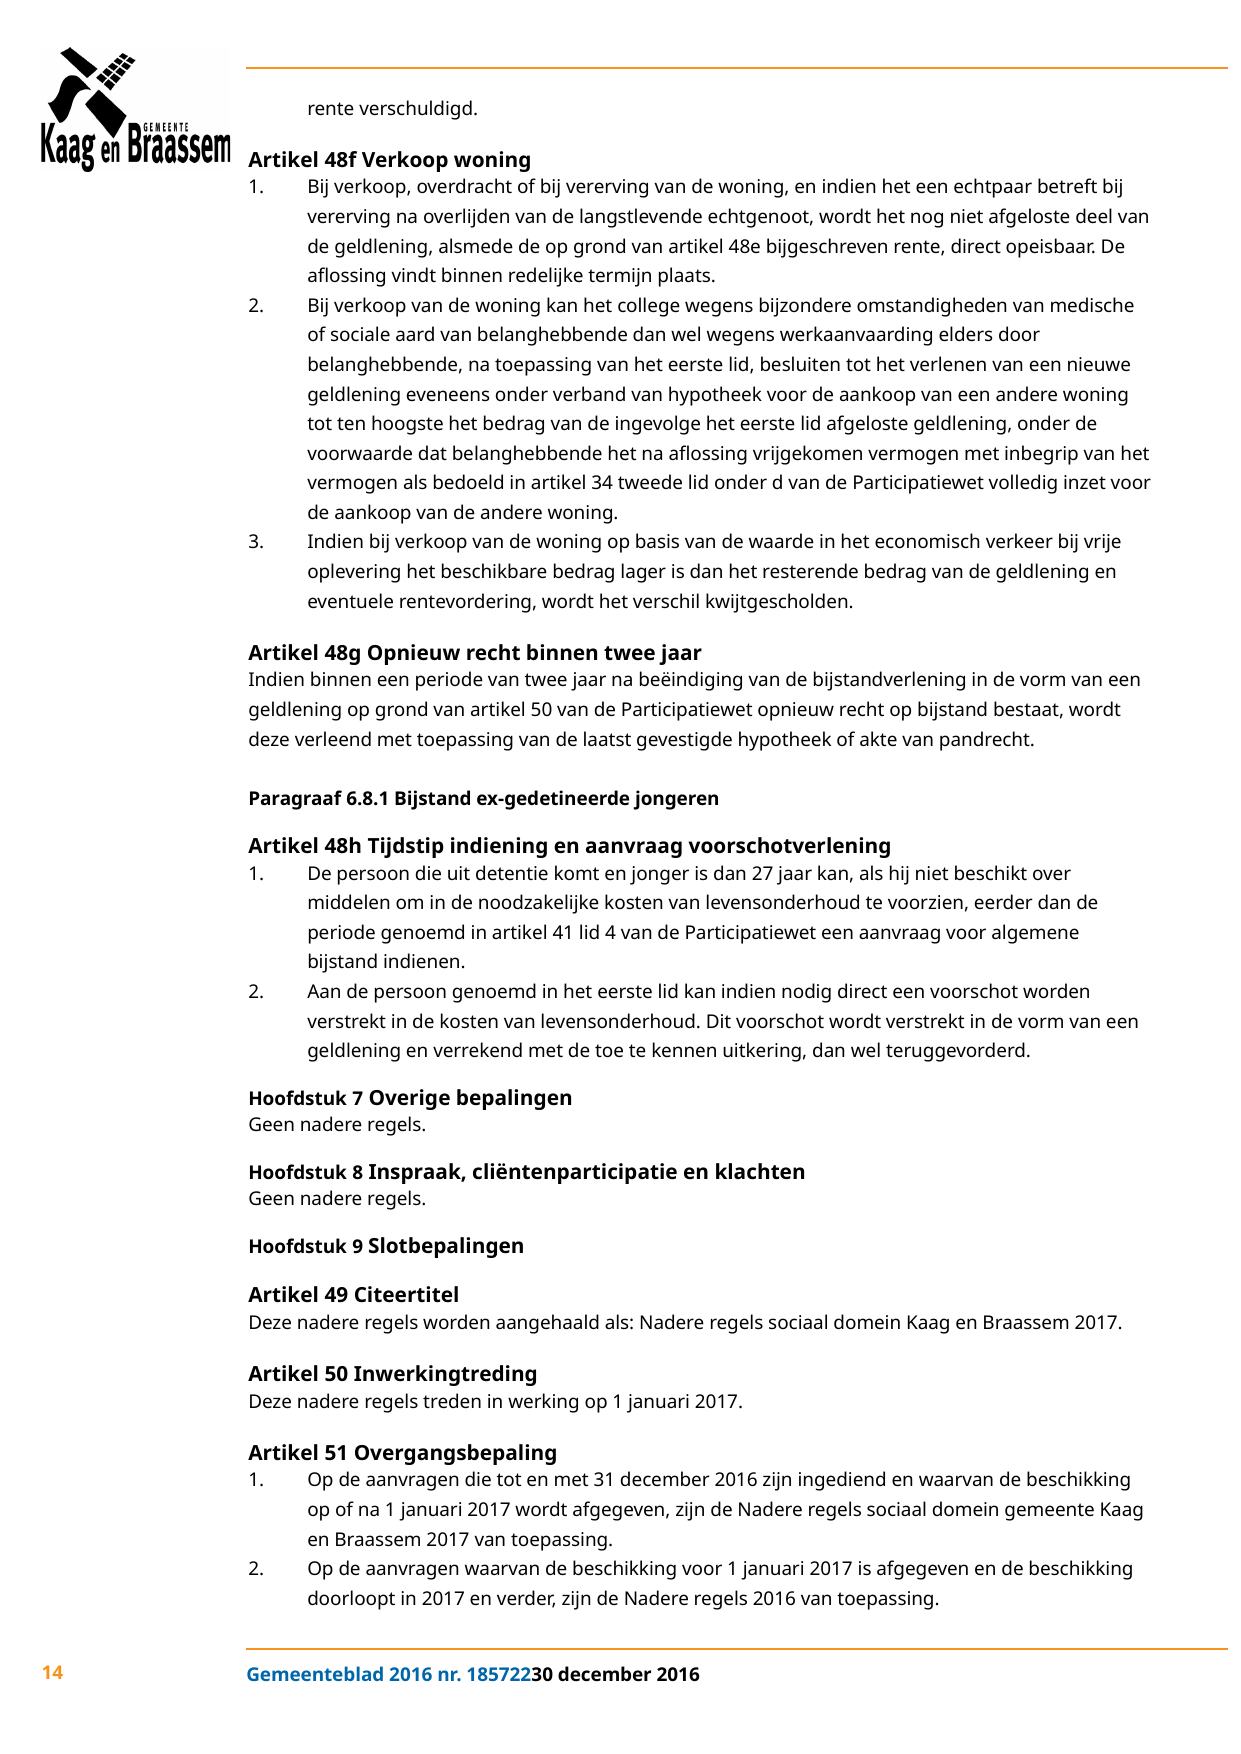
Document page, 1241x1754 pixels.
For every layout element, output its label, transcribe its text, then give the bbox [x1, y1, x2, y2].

text Indien binnen een periode van twee jaar na beëindiging van de bijstandverlening in de vorm van een geldlening op grond van artikel 50 van de Participatiewet opnieuw recht op bijstand bestaat, wordt deze verleend met toepassing van de laatst gevestigde hypotheek of akte van pandrecht. [248, 667, 1152, 752]
list De persoon die uit detentie komt en jonger is dan 27 jaar kan, als hij niet beschikt over middelen om in de noodzakelijke kosten van levensonderhoud te voorzien, eerder dan de periode genoemd in artikel 41 lid 4 van de Participatiewet een aanvraag voor algemene bijstand indienen. [248, 860, 1152, 974]
text Artikel 50 Inwerkingtreding [248, 1359, 1152, 1388]
list Op de aanvragen die tot en met 31 december 2016 zijn ingediend en waarvan de beschikking op of na 1 januari 2017 wordt afgegeven, zijn de Nadere regels sociaal domein gemeente Kaag en Braassem 2017 van toepassing. [248, 1467, 1152, 1552]
list Indien bij verkoop van de woning op basis van de waarde in het economisch verkeer bij vrije oplevering het beschikbare bedrag lager is dan het resterende bedrag van de geldlening en eventuele rentevordering, wordt het verschil kwijtgescholden. [248, 529, 1152, 613]
picture [41, 47, 231, 172]
list Aan de persoon genoemd in het eerste lid kan indien nodig direct een voorschot worden verstrekt in de kosten van levensonderhoud. Dit voorschot wordt verstrekt in de vorm van een geldlening en verrekend met de toe te kennen uitkering, dan wel teruggevorderd. [248, 978, 1152, 1063]
text Geen nadere regels. [248, 1186, 1152, 1211]
list Bij verkoop van de woning kan het college wegens bijzondere omstandigheden van medische of sociale aard van belanghebbende dan wel wegens werkaanvaarding elders door belanghebbende, na toepassing van het eerste lid, besluiten tot het verlenen van een nieuwe geldlening eveneens onder verband van hypotheek voor de aankoop van een andere woning tot ten hoogste het bedrag van de ingevolge het eerste lid afgeloste geldlening, onder de voorwaarde dat belanghebbende het na aflossing vrijgekomen vermogen met inbegrip van het vermogen als bedoeld in artikel 34 tweede lid onder d van de Participatiewet volledig inzet voor de aankoop van de andere woning. [248, 292, 1152, 525]
text Artikel 48f Verkoop woning [248, 145, 1152, 174]
text Artikel 48h Tijdstip indiening en aanvraag voorschotverlening [248, 832, 1152, 860]
text Artikel 48g Opnieuw recht binnen twee jaar [248, 638, 1152, 667]
list rente verschuldigd. [248, 95, 1152, 121]
list Op de aanvragen waarvan de beschikking voor 1 januari 2017 is afgegeven en de beschikking doorloopt in 2017 en verder, zijn de Nadere regels 2016 van toepassing. [248, 1555, 1152, 1611]
text Geen nadere regels. [248, 1112, 1152, 1137]
text Deze nadere regels worden aangehaald als: Nadere regels sociaal domein Kaag en Braassem 2017. [248, 1309, 1152, 1335]
text Artikel 49 Citeertitel [248, 1281, 1152, 1309]
text Hoofdstuk 8 Inspraak, cliëntenparticipatie en klachten [248, 1157, 1152, 1186]
text Hoofdstuk 7 Overige bepalingen [248, 1083, 1152, 1112]
text Artikel 51 Overgangsbepaling [248, 1438, 1152, 1467]
text Hoofdstuk 9 Slotbepalingen [248, 1231, 1152, 1260]
text Paragraaf 6.8.1 Bijstand ex-gedetineerde jongeren [248, 785, 1152, 811]
text Deze nadere regels treden in werking op 1 januari 2017. [248, 1388, 1152, 1413]
list Bij verkoop, overdracht of bij vererving van de woning, en indien het een echtpaar betreft bij vererving na overlijden van de langstlevende echtgenoot, wordt het nog niet afgeloste deel van de geldlening, alsmede de op grond van artikel 48e bijgeschreven rente, direct opeisbaar. De aflossing vindt binnen redelijke termijn plaats. [248, 174, 1152, 288]
